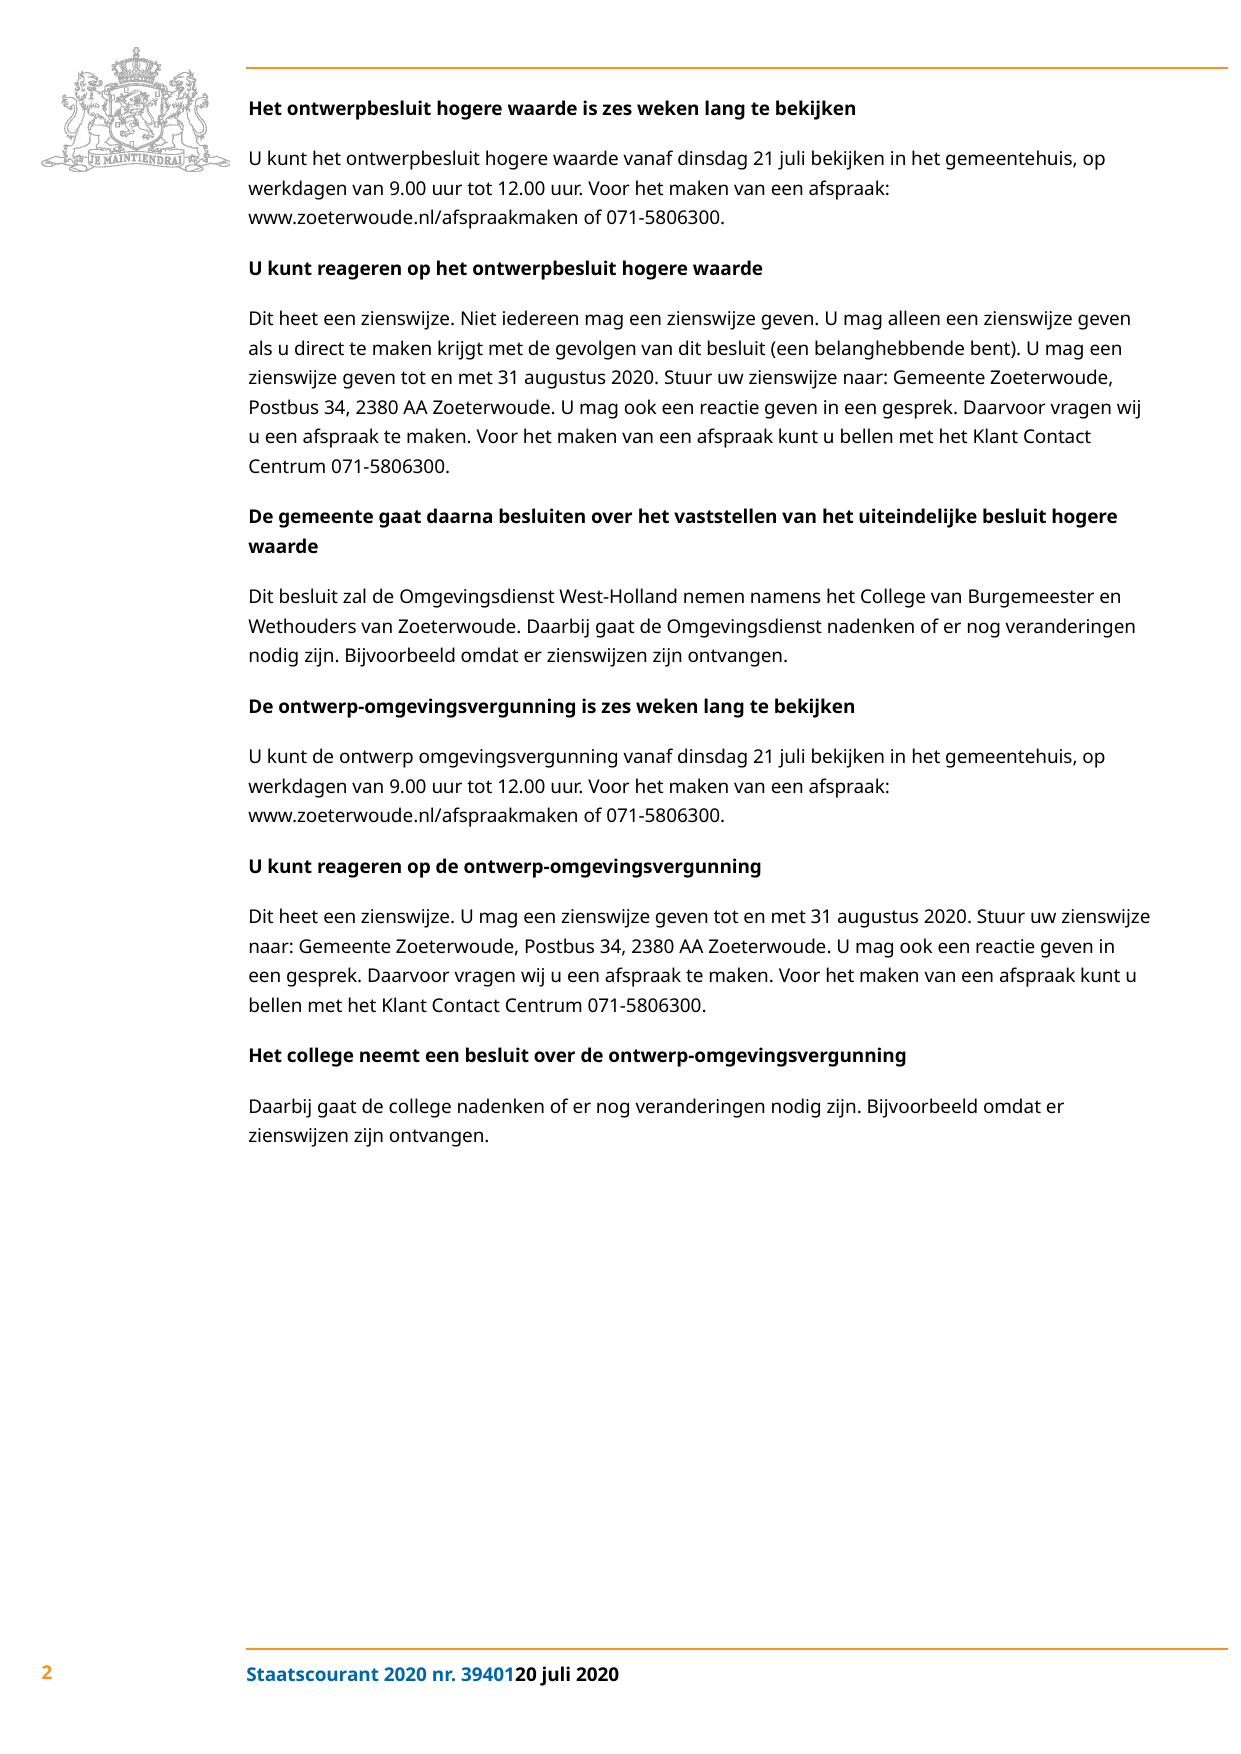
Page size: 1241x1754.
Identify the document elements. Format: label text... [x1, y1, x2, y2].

text Dit heet een zienswijze. Niet iedereen mag een zienswijze geven. U mag alleen een zienswijze geven als u direct te maken krijgt met de gevolgen van dit besluit (een belanghebbende bent). U mag een zienswijze geven tot en met 31 augustus 2020. Stuur uw zienswijze naar: Gemeente Zoeterwoude, Postbus 34, 2380 AA Zoeterwoude. U mag ook een reactie geven in een gesprek. Daarvoor vragen wij u een afspraak te maken. Voor het maken van een afspraak kunt u bellen met het Klant Contact Centrum 071-5806300. [248, 305, 1152, 479]
text U kunt de ontwerp omgevingsvergunning vanaf dinsdag 21 juli bekijken in het gemeentehuis, op werkdagen van 9.00 uur tot 12.00 uur. Voor het maken van een afspraak: www.zoeterwoude.nl/afspraakmaken of 071-5806300. [248, 743, 1152, 828]
text U kunt reageren op de ontwerp-omgevingsvergunning [248, 853, 1152, 879]
text Het college neemt een besluit over de ontwerp-omgevingsvergunning [248, 1043, 1152, 1068]
text U kunt reageren op het ontwerpbesluit hogere waarde [248, 255, 1152, 281]
text Daarbij gaat de college nadenken of er nog veranderingen nodig zijn. Bijvoorbeeld omdat er zienswijzen zijn ontvangen. [248, 1093, 1152, 1148]
picture [41, 47, 231, 172]
text U kunt het ontwerpbesluit hogere waarde vanaf dinsdag 21 juli bekijken in het gemeentehuis, op werkdagen van 9.00 uur tot 12.00 uur. Voor het maken van een afspraak: www.zoeterwoude.nl/afspraakmaken of 071-5806300. [248, 145, 1152, 230]
text Het ontwerpbesluit hogere waarde is zes weken lang te bekijken [248, 95, 1152, 121]
text De gemeente gaat daarna besluiten over het vaststellen van het uiteindelijke besluit hogere waarde [248, 503, 1152, 559]
text Dit heet een zienswijze. U mag een zienswijze geven tot en met 31 augustus 2020. Stuur uw zienswijze naar: Gemeente Zoeterwoude, Postbus 34, 2380 AA Zoeterwoude. U mag ook een reactie geven in een gesprek. Daarvoor vragen wij u een afspraak te maken. Voor het maken van een afspraak kunt u bellen met het Klant Contact Centrum 071-5806300. [248, 903, 1152, 1018]
text Dit besluit zal de Omgevingsdienst West-Holland nemen namens het College van Burgemeester en Wethouders van Zoeterwoude. Daarbij gaat de Omgevingsdienst nadenken of er nog veranderingen nodig zijn. Bijvoorbeeld omdat er zienswijzen zijn ontvangen. [248, 583, 1152, 668]
text De ontwerp-omgevingsvergunning is zes weken lang te bekijken [248, 693, 1152, 719]
